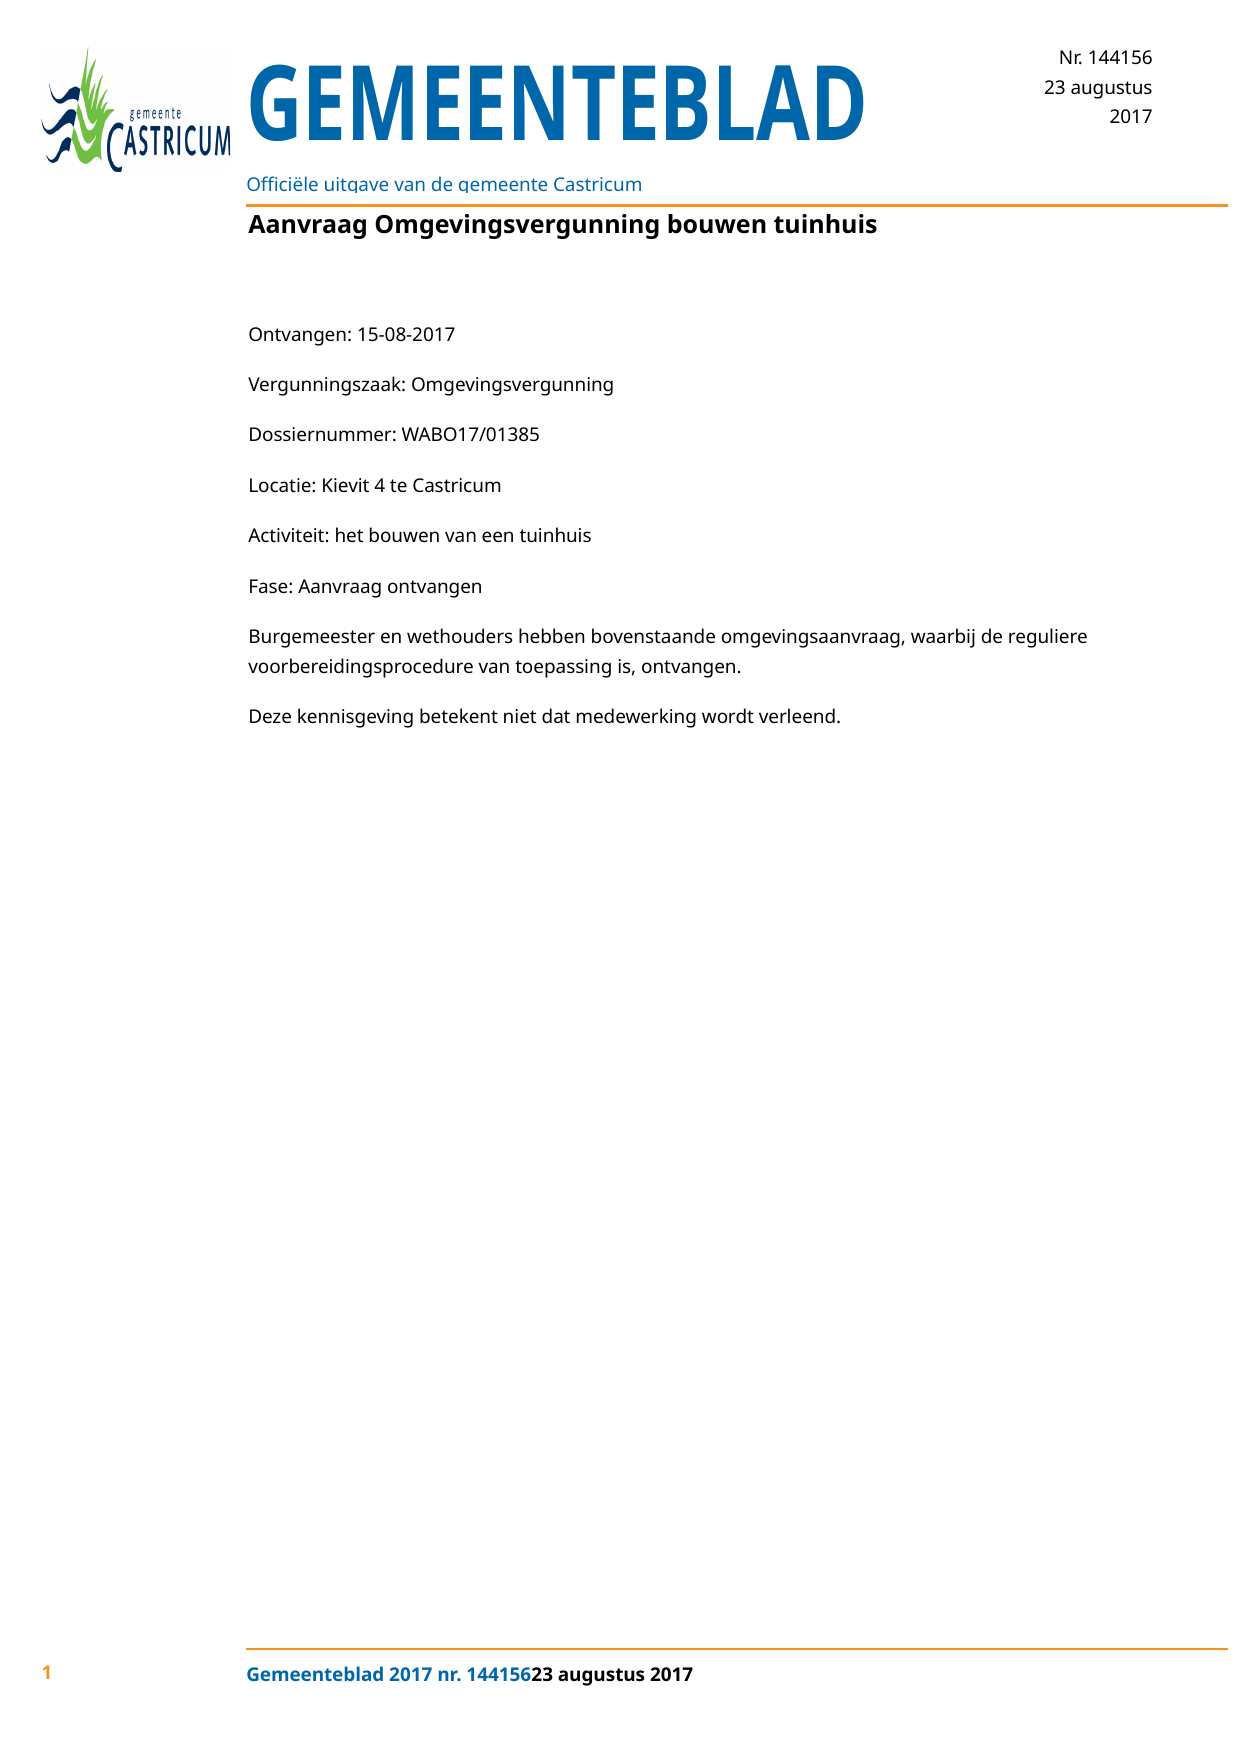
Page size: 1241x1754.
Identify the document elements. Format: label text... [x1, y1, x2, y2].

text Locatie: Kievit 4 te Castricum [248, 472, 1152, 498]
text Activiteit: het bouwen van een tuinhuis [248, 522, 1152, 548]
text Fase: Aanvraag ontvangen [248, 573, 1152, 598]
text Deze kennisgeving betekent niet dat medewerking wordt verleend. [248, 703, 1152, 729]
text Burgemeester en wethouders hebben bovenstaande omgevingsaanvraag, waarbij de reguliere voorbereidingsprocedure van toepassing is, ontvangen. [248, 623, 1152, 678]
text Ontvangen: 15-08-2017 [248, 321, 1152, 346]
picture [41, 47, 231, 172]
text Dossiernummer: WABO17/01385 [248, 422, 1152, 447]
text Aanvraag Omgevingsvergunning bouwen tuinhuis [248, 207, 1152, 241]
text Vergunningszaak: Omgevingsvergunning [248, 371, 1152, 397]
